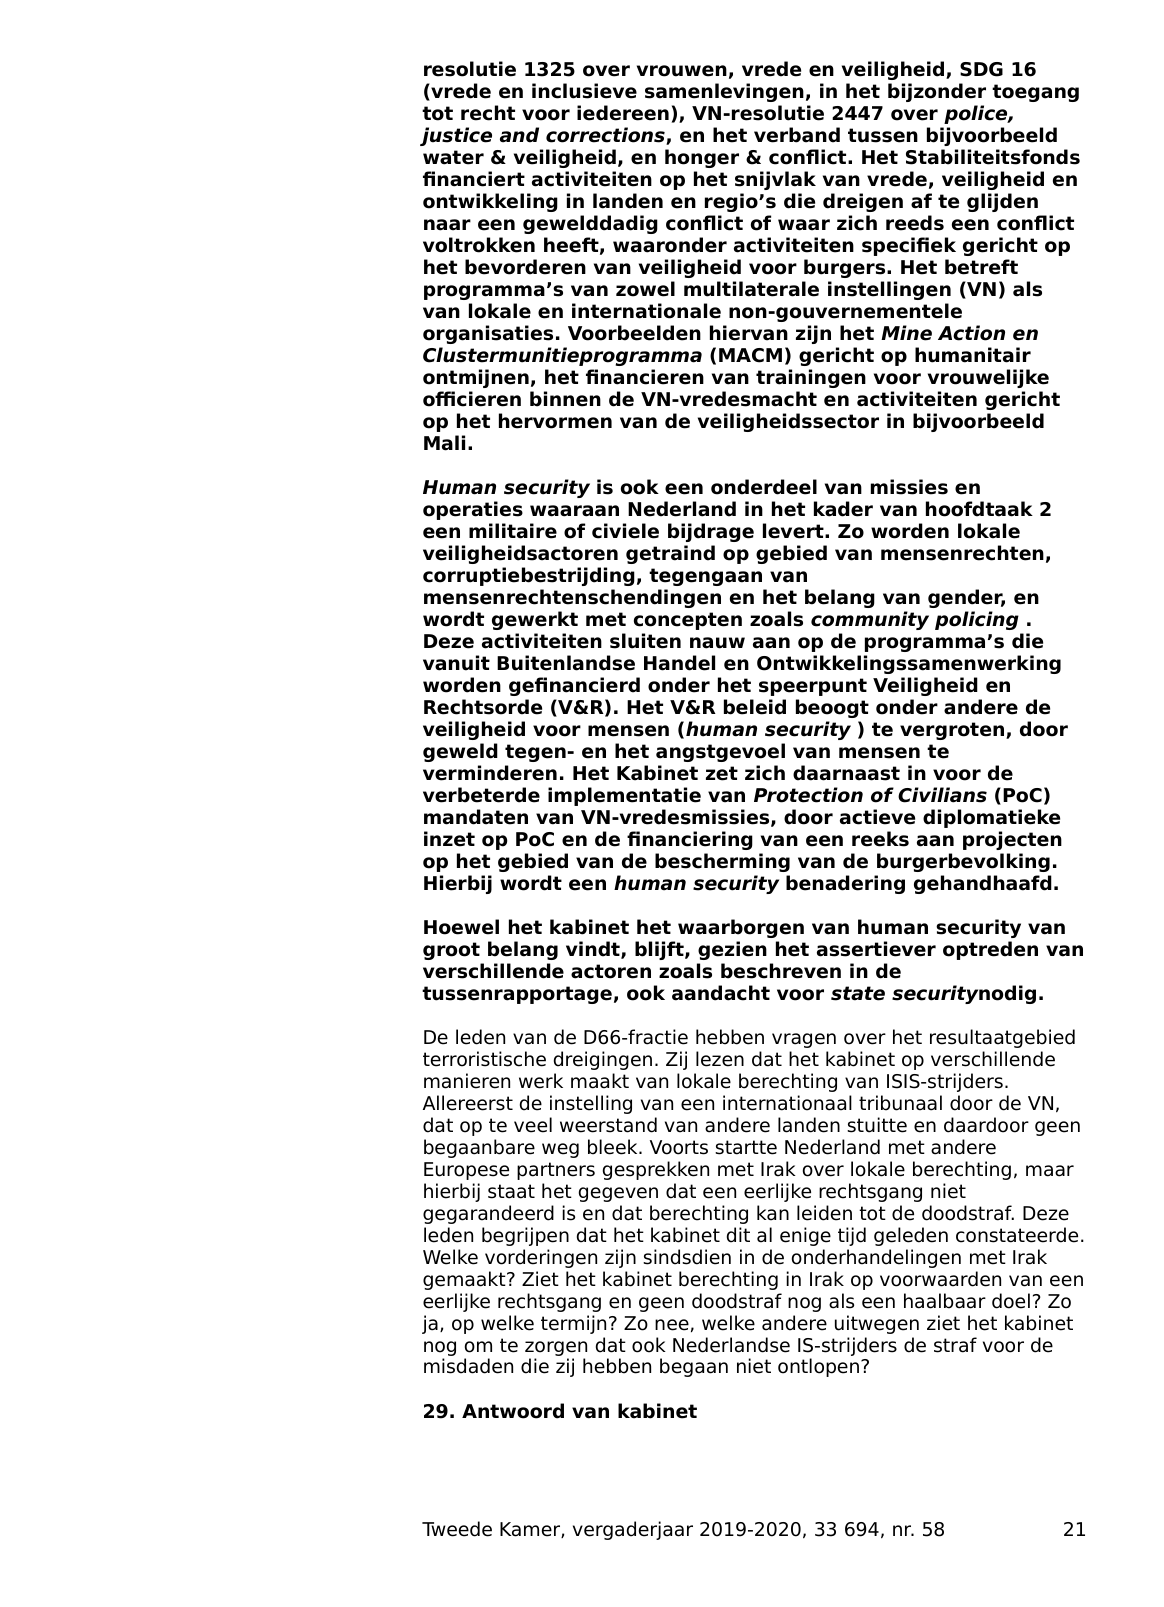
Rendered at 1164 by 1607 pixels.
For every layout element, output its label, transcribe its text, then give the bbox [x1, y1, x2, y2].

text De leden van de D66-fractie hebben vragen over het resultaatgebied terroristische dreigingen. Zij lezen dat het kabinet op verschillende manieren werk maakt van lokale berechting van ISIS-strijders. Allereerst de instelling van een internationaal tribunaal door de VN, dat op te veel weerstand van andere landen stuitte en daardoor geen begaanbare weg bleek. Voorts startte Nederland met andere Europese partners gesprekken met Irak over lokale berechting, maar hierbij staat het gegeven dat een eerlijke rechtsgang niet gegarandeerd is en dat berechting kan leiden tot de doodstraf. Deze leden begrijpen dat het kabinet dit al enige tijd geleden constateerde. Welke vorderingen zijn sindsdien in de onderhandelingen met Irak gemaakt? Ziet het kabinet berechting in Irak op voorwaarden van een eerlijke rechtsgang en geen doodstraf nog als een haalbaar doel? Zo ja, op welke termijn? Zo nee, welke andere uitwegen ziet het kabinet nog om te zorgen dat ook Nederlandse IS-strijders de straf voor de misdaden die zij hebben begaan niet ontlopen? [422, 1027, 1087, 1378]
text resolutie 1325 over vrouwen, vrede en veiligheid, SDG 16 (vrede en inclusieve samenlevingen, in het bijzonder toegang tot recht voor iedereen), VN-resolutie 2447 over police, justice and corrections, en het verband tussen bijvoorbeeld water & veiligheid, en honger & conflict. Het Stabiliteitsfonds financiert activiteiten op het snijvlak van vrede, veiligheid en ontwikkeling in landen en regio’s die dreigen af te glijden naar een gewelddadig conflict of waar zich reeds een conflict voltrokken heeft, waaronder activiteiten specifiek gericht op het bevorderen van veiligheid voor burgers. Het betreft programma’s van zowel multilaterale instellingen (VN) als van lokale en internationale non-gouvernementele organisaties. Voorbeelden hiervan zijn het Mine Action en Clustermunitieprogramma (MACM) gericht op humanitair ontmijnen, het financieren van trainingen voor vrouwelijke officieren binnen de VN-vredesmacht en activiteiten gericht op het hervormen van de veiligheidssector in bijvoorbeeld Mali. [422, 59, 1087, 455]
text Hoewel het kabinet het waarborgen van human security van groot belang vindt, blijft, gezien het assertiever optreden van verschillende actoren zoals beschreven in de tussenrapportage, ook aandacht voor state securitynodig. [422, 917, 1087, 1004]
text Human security is ook een onderdeel van missies en operaties waaraan Nederland in het kader van hoofdtaak 2 een militaire of civiele bijdrage levert. Zo worden lokale veiligheidsactoren getraind op gebied van mensenrechten, corruptiebestrijding, tegengaan van mensenrechtenschendingen en het belang van gender, en wordt gewerkt met concepten zoals community policing . Deze activiteiten sluiten nauw aan op de programma’s die vanuit Buitenlandse Handel en Ontwikkelingssamenwerking worden gefinancierd onder het speerpunt Veiligheid en Rechtsorde (V&R). Het V&R beleid beoogt onder andere de veiligheid voor mensen (human security ) te vergroten, door geweld tegen- en het angstgevoel van mensen te verminderen. Het Kabinet zet zich daarnaast in voor de verbeterde implementatie van Protection of Civilians (PoC) mandaten van VN-vredesmissies, door actieve diplomatieke inzet op PoC en de financiering van een reeks aan projecten op het gebied van de bescherming van de burgerbevolking. Hierbij wordt een human security benadering gehandhaafd. [422, 477, 1087, 894]
text 29. Antwoord van kabinet [422, 1401, 1087, 1423]
